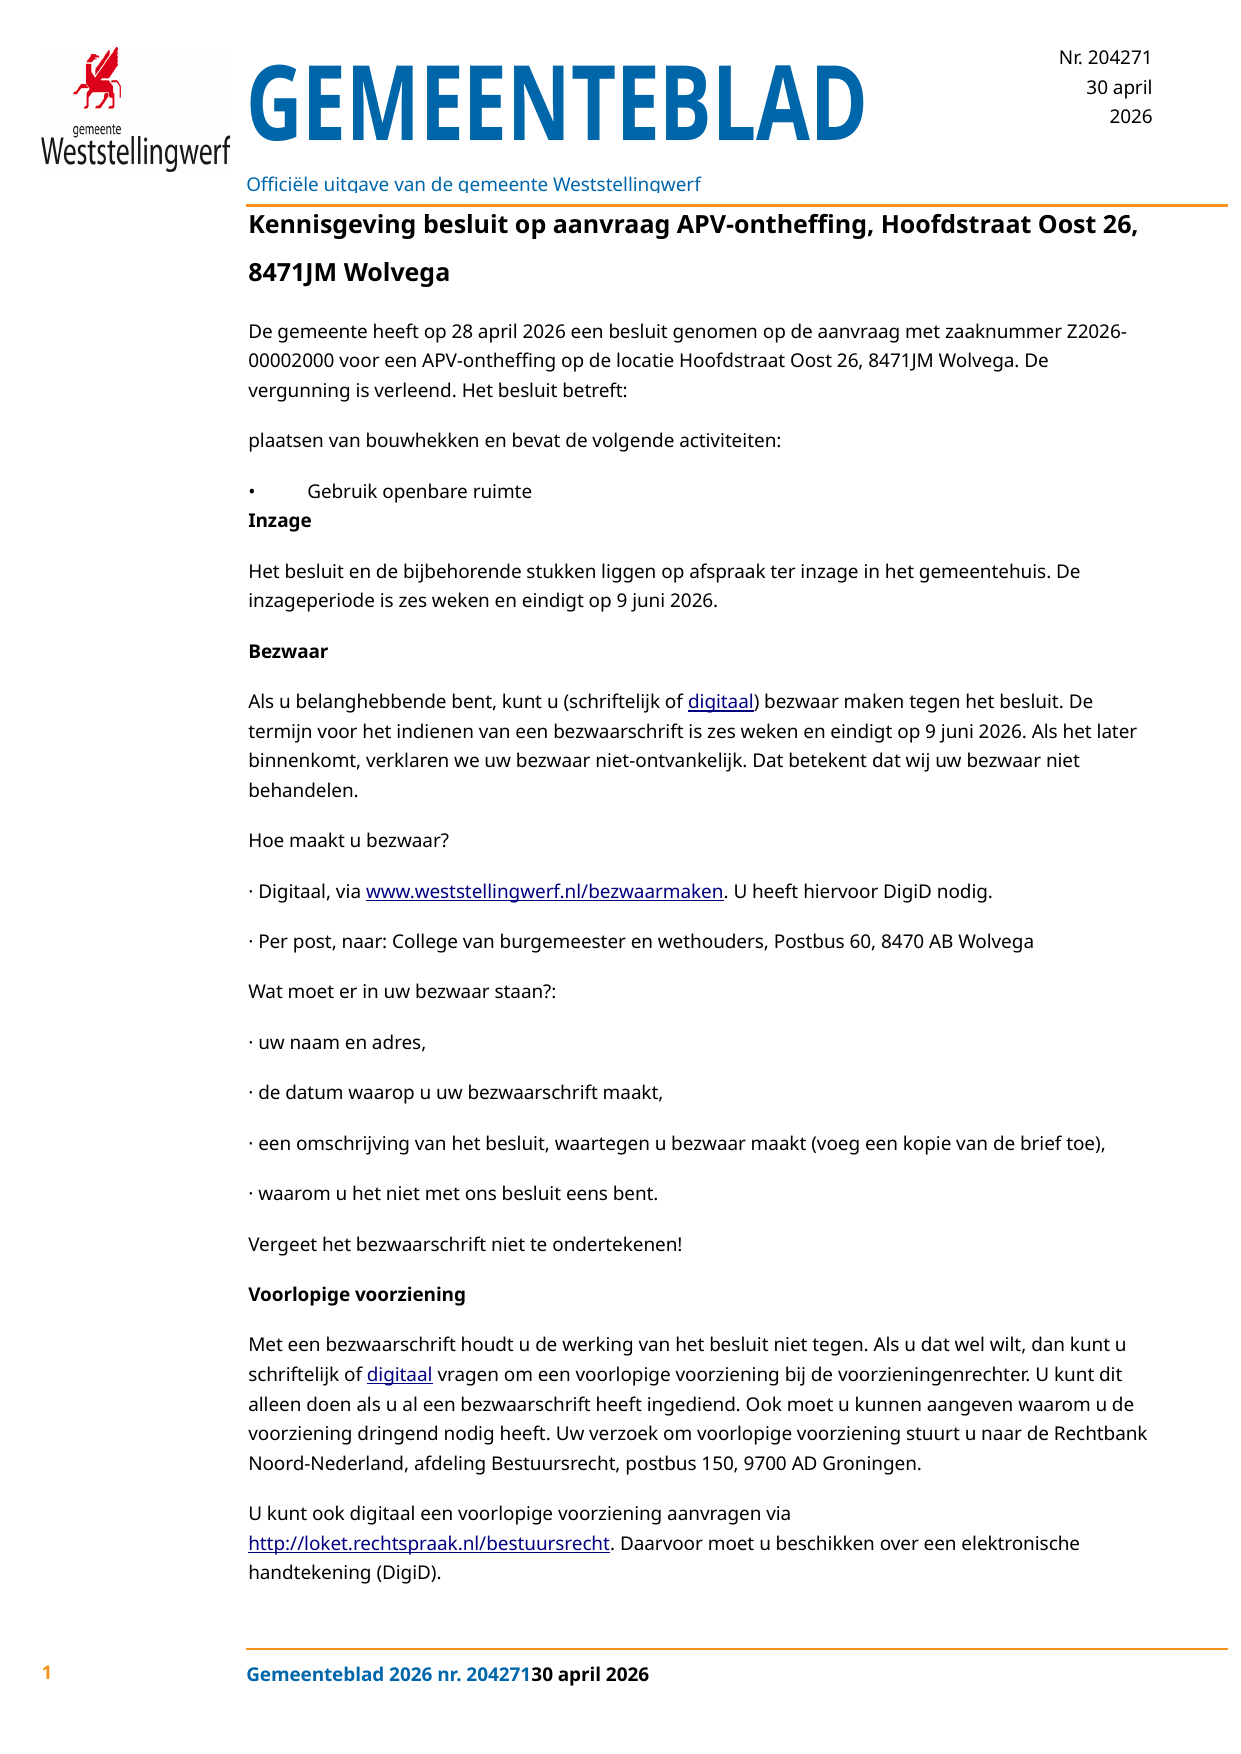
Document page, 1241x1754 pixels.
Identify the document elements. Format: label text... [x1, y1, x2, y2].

text Voorlopige voorziening [248, 1281, 1152, 1307]
text plaatsen van bouwhekken en bevat de volgende activiteiten: [248, 427, 1152, 453]
text · Per post, naar: College van burgemeester en wethouders, Postbus 60, 8470 AB Wolvega [248, 928, 1152, 954]
text Bezwaar [248, 638, 1152, 664]
text Het besluit en de bijbehorende stukken liggen op afspraak ter inzage in het gemeentehuis. De inzageperiode is zes weken en eindigt op 9 juni 2026. [248, 558, 1152, 613]
list Gebruik openbare ruimte [248, 478, 1152, 504]
text · de datum waarop u uw bezwaarschrift maakt, [248, 1079, 1152, 1105]
text Kennisgeving besluit op aanvraag APV-ontheffing, Hoofdstraat Oost 26, 8471JM Wolvega [248, 207, 1152, 288]
text Met een bezwaarschrift houdt u de werking van het besluit niet tegen. Als u dat wel wilt, dan kunt u schriftelijk of digitaal vragen om een voorlopige voorziening bij de voorzieningenrechter. U kunt dit alleen doen als u al een bezwaarschrift heeft ingediend. Ook moet u kunnen aangeven waarom u de voorziening dringend nodig heeft. Uw verzoek om voorlopige voorziening stuurt u naar de Rechtbank Noord-Nederland, afdeling Bestuursrecht, postbus 150, 9700 AD Groningen. [248, 1332, 1152, 1476]
text · uw naam en adres, [248, 1029, 1152, 1055]
text U kunt ook digitaal een voorlopige voorziening aanvragen via http://loket.rechtspraak.nl/bestuursrecht. Daarvoor moet u beschikken over een elektronische handtekening (DigiD). [248, 1500, 1152, 1585]
text · Digitaal, via www.weststellingwerf.nl/bezwaarmaken. U heeft hiervoor DigiD nodig. [248, 878, 1152, 904]
text · waarom u het niet met ons besluit eens bent. [248, 1180, 1152, 1206]
text Inzage [248, 507, 1152, 533]
text Wat moet er in uw bezwaar staan?: [248, 979, 1152, 1004]
text Hoe maakt u bezwaar? [248, 827, 1152, 853]
text Vergeet het bezwaarschrift niet te ondertekenen! [248, 1231, 1152, 1257]
text Als u belanghebbende bent, kunt u (schriftelijk of digitaal) bezwaar maken tegen het besluit. De termijn voor het indienen van een bezwaarschrift is zes weken en eindigt op 9 juni 2026. Als het later binnenkomt, verklaren we uw bezwaar niet-ontvankelijk. Dat betekent dat wij uw bezwaar niet behandelen. [248, 688, 1152, 803]
text De gemeente heeft op 28 april 2026 een besluit genomen op de aanvraag met zaaknummer Z2026-00002000 voor een APV-ontheffing op de locatie Hoofdstraat Oost 26, 8471JM Wolvega. De vergunning is verleend. Het besluit betreft: [248, 318, 1152, 403]
picture [41, 47, 231, 172]
text · een omschrijving van het besluit, waartegen u bezwaar maakt (voeg een kopie van de brief toe), [248, 1130, 1152, 1156]
